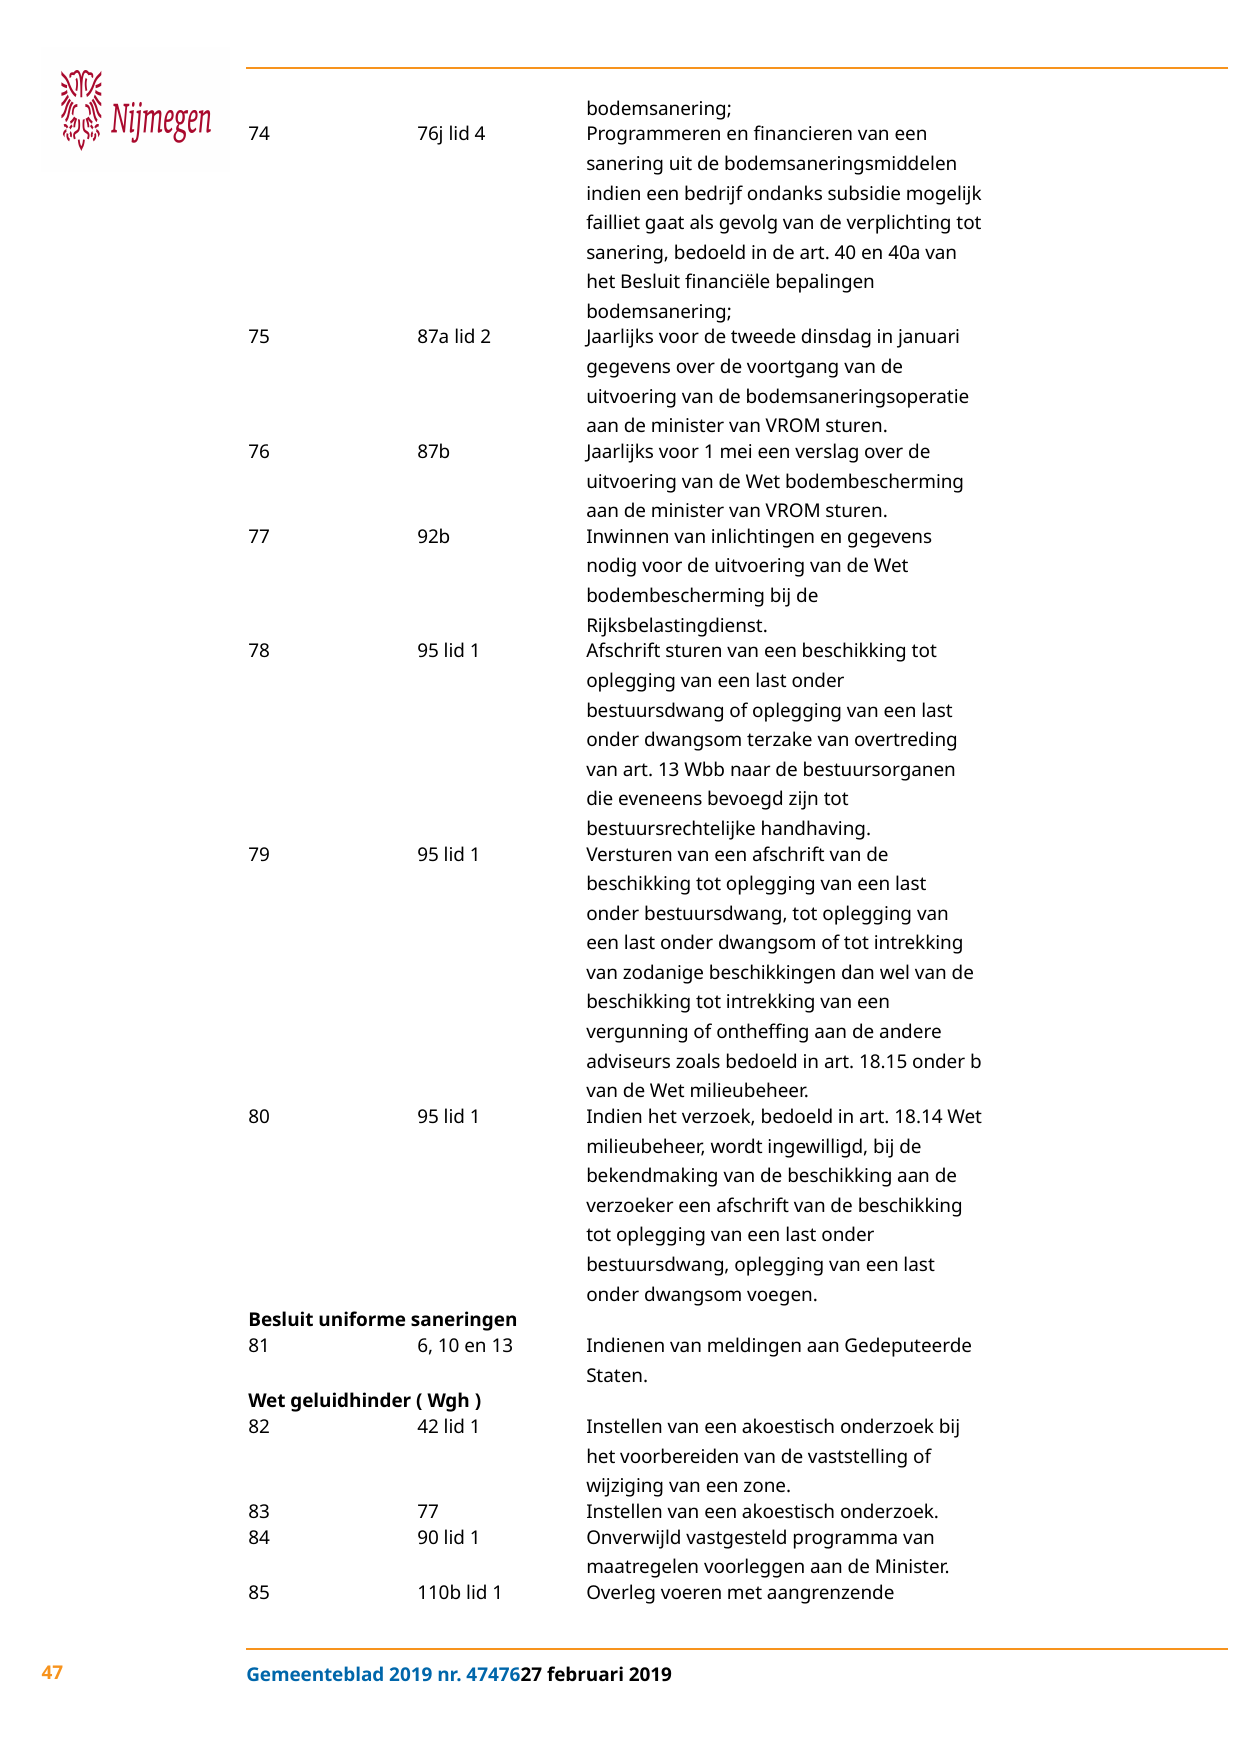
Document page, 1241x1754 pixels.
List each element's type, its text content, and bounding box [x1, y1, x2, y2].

table_cell 76 [248, 438, 417, 523]
table_cell 79 [248, 841, 417, 1103]
table_cell [983, 1524, 1152, 1579]
table_cell 74 [248, 121, 417, 324]
table_cell 95 lid 1 [417, 841, 586, 1103]
table_cell 83 [248, 1498, 417, 1524]
table_cell 90 lid 1 [417, 1524, 586, 1579]
table_cell Instellen van een akoestisch onderzoek bij het voorbereiden van de vaststelling of wijziging van een zone. [586, 1413, 983, 1498]
table_cell 78 [248, 638, 417, 841]
table_cell [983, 1579, 1152, 1605]
table_cell [983, 324, 1152, 438]
table_cell 77 [248, 523, 417, 638]
table_cell 80 [248, 1103, 417, 1306]
table_cell 110b lid 1 [417, 1579, 586, 1605]
table_cell [983, 121, 1152, 324]
table_cell 95 lid 1 [417, 638, 586, 841]
table_cell [983, 523, 1152, 638]
table_cell Indienen van meldingen aan Gedeputeerde Staten. [586, 1332, 983, 1387]
table_cell 81 [248, 1332, 417, 1387]
table_cell [983, 1103, 1152, 1306]
table_cell Inwinnen van inlichtingen en gegevens nodig voor de uitvoering van de Wet bodembescherming bij de Rijksbelastingdienst. [586, 523, 983, 638]
table_cell Wet geluidhinder ( Wgh ) [248, 1388, 1152, 1413]
table_cell Afschrift sturen van een beschikking tot oplegging van een last onder bestuursdwang of oplegging van een last onder dwangsom terzake van overtreding van art. 13 Wbb naar de bestuursorganen die eveneens bevoegd zijn tot bestuursrechtelijke handhaving. [586, 638, 983, 841]
table_cell 87b [417, 438, 586, 523]
table_cell Versturen van een afschrift van de beschikking tot oplegging van een last onder bestuursdwang, tot oplegging van een last onder dwangsom of tot intrekking van zodanige beschikkingen dan wel van de beschikking tot intrekking van een vergunning of ontheffing aan de andere adviseurs zoals bedoeld in art. 18.15 onder b van de Wet milieubeheer. [586, 841, 983, 1103]
table_cell [983, 1498, 1152, 1524]
table_cell [983, 1332, 1152, 1387]
table_cell Onverwijld vastgesteld programma van maatregelen voorleggen aan de Minister. [586, 1524, 983, 1579]
table_cell 77 [417, 1498, 586, 1524]
table_cell [983, 1413, 1152, 1498]
table_cell 42 lid 1 [417, 1413, 586, 1498]
table_cell 87a lid 2 [417, 324, 586, 438]
table_cell [983, 95, 1152, 121]
table_cell [248, 95, 417, 121]
table_cell 92b [417, 523, 586, 638]
table_cell Indien het verzoek, bedoeld in art. 18.14 Wet milieubeheer, wordt ingewilligd, bij de bekendmaking van de beschikking aan de verzoeker een afschrift van de beschikking tot oplegging van een last onder bestuursdwang, oplegging van een last onder dwangsom voegen. [586, 1103, 983, 1306]
table_cell [983, 638, 1152, 841]
table_cell 85 [248, 1579, 417, 1605]
table_cell 75 [248, 324, 417, 438]
table_cell 95 lid 1 [417, 1103, 586, 1306]
table_cell Programmeren en financieren van een sanering uit de bodemsaneringsmiddelen indien een bedrijf ondanks subsidie mogelijk failliet gaat als gevolg van de verplichting tot sanering, bedoeld in de art. 40 en 40a van het Besluit financiële bepalingen bodemsanering; [586, 121, 983, 324]
table_cell Overleg voeren met aangrenzende [586, 1579, 983, 1605]
picture [41, 47, 231, 172]
table_cell 84 [248, 1524, 417, 1579]
table_cell 82 [248, 1413, 417, 1498]
table_cell [983, 438, 1152, 523]
table_cell [983, 841, 1152, 1103]
table_cell 76j lid 4 [417, 121, 586, 324]
table_cell Besluit uniforme saneringen [248, 1306, 1152, 1332]
table_cell Jaarlijks voor de tweede dinsdag in januari gegevens over de voortgang van de uitvoering van de bodemsaneringsoperatie aan de minister van VROM sturen. [586, 324, 983, 438]
table_cell [417, 95, 586, 121]
table_cell Jaarlijks voor 1 mei een verslag over de uitvoering van de Wet bodembescherming aan de minister van VROM sturen. [586, 438, 983, 523]
table_cell Instellen van een akoestisch onderzoek. [586, 1498, 983, 1524]
table_cell 6, 10 en 13 [417, 1332, 586, 1387]
table_cell bodemsanering; [586, 95, 983, 121]
